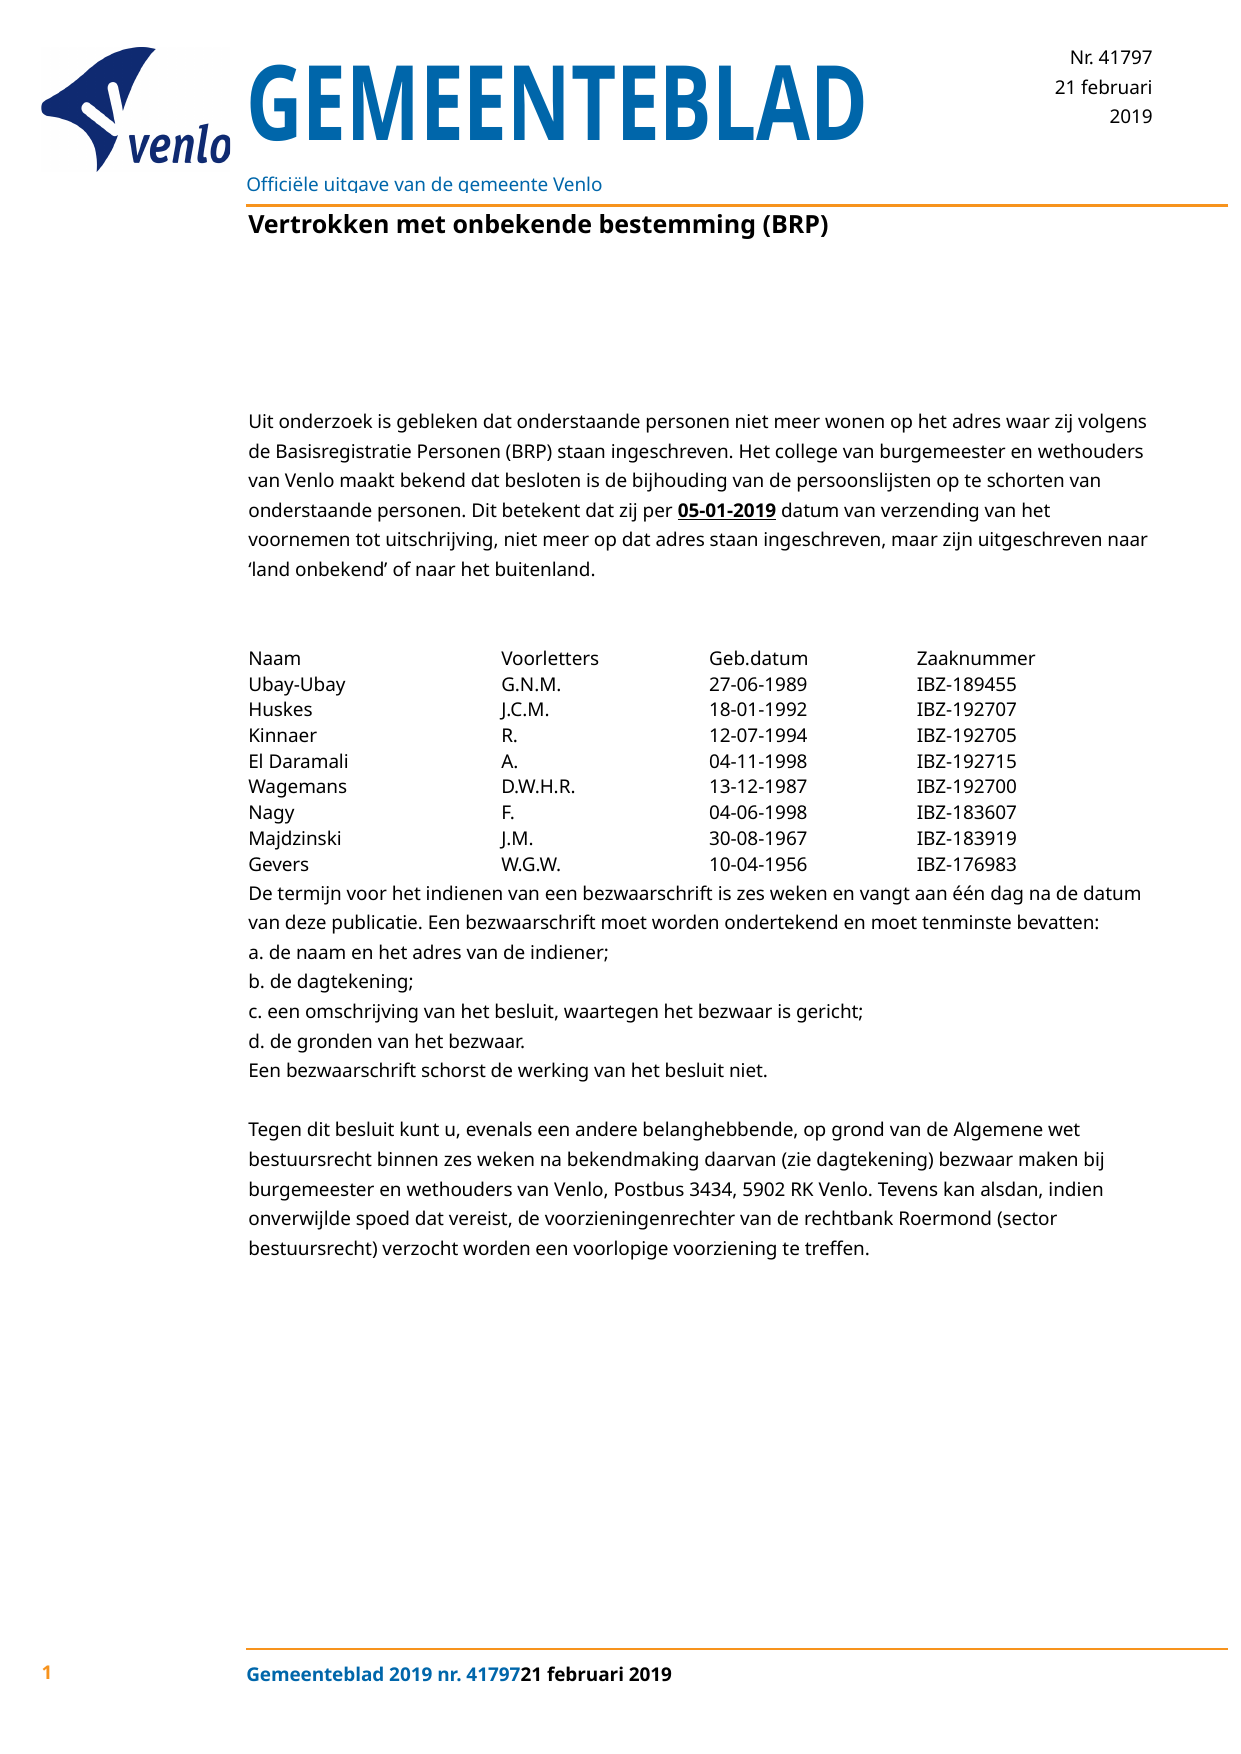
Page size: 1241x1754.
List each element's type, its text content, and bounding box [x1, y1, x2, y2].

table_cell IBZ-183607 [917, 800, 1152, 825]
table_cell Gevers [248, 851, 501, 877]
table_cell Wagemans [248, 774, 501, 799]
table_cell IBZ-183919 [917, 825, 1152, 851]
table_cell 18-01-1992 [709, 697, 917, 722]
table_cell IBZ-192715 [917, 748, 1152, 774]
table_cell Ubay-Ubay [248, 671, 501, 697]
table_cell IBZ-189455 [917, 671, 1152, 697]
table_cell G.N.M. [501, 671, 709, 697]
text a. de naam en het adres van de indiener; [248, 939, 1152, 965]
table_cell J.M. [501, 825, 709, 851]
table_cell Kinnaer [248, 722, 501, 748]
table_cell 04-11-1998 [709, 748, 917, 774]
table_cell 13-12-1987 [709, 774, 917, 799]
table_cell Nagy [248, 800, 501, 825]
text Vertrokken met onbekende bestemming (BRP) [248, 207, 1152, 241]
text Uit onderzoek is gebleken dat onderstaande personen niet meer wonen op het adres waar zij volgens de Basisregistratie Personen (BRP) staan ingeschreven. Het college van burgemeester en wethouders van Venlo maakt bekend dat besloten is de bijhouding van de persoonslijsten op te schorten van onderstaande personen. Dit betekent dat zij per 05-01-2019 datum van verzending van het voornemen tot uitschrijving, niet meer op dat adres staan ingeschreven, maar zijn uitgeschreven naar ‘land onbekend’ of naar het buitenland. [248, 408, 1152, 582]
table_cell 30-08-1967 [709, 825, 917, 851]
table_cell A. [501, 748, 709, 774]
text Tegen dit besluit kunt u, evenals een andere belanghebbende, op grond van de Algemene wet bestuursrecht binnen zes weken na bekendmaking daarvan (zie dagtekening) bezwaar maken bij burgemeester en wethouders van Venlo, Postbus 3434, 5902 RK Venlo. Tevens kan alsdan, indien onverwijlde spoed dat vereist, de voorzieningenrechter van de rechtbank Roermond (sector bestuursrecht) verzocht worden een voorlopige voorziening te treffen. [248, 1117, 1152, 1261]
table_header Voorletters [501, 645, 709, 671]
table_cell W.G.W. [501, 851, 709, 877]
table_header Geb.datum [709, 645, 917, 671]
table_cell J.C.M. [501, 697, 709, 722]
table_cell IBZ-192707 [917, 697, 1152, 722]
table_cell IBZ-192705 [917, 722, 1152, 748]
table_cell 10-04-1956 [709, 851, 917, 877]
text c. een omschrijving van het besluit, waartegen het bezwaar is gericht; [248, 998, 1152, 1024]
table_cell D.W.H.R. [501, 774, 709, 799]
table_header Zaaknummer [917, 645, 1152, 671]
text b. de dagtekening; [248, 969, 1152, 994]
text d. de gronden van het bezwaar. [248, 1028, 1152, 1053]
text Een bezwaarschrift schorst de werking van het besluit niet. [248, 1057, 1152, 1083]
table_cell 12-07-1994 [709, 722, 917, 748]
table_cell R. [501, 722, 709, 748]
table_cell IBZ-192700 [917, 774, 1152, 799]
table_header Naam [248, 645, 501, 671]
table_cell 27-06-1989 [709, 671, 917, 697]
text De termijn voor het indienen van een bezwaarschrift is zes weken en vangt aan één dag na de datum van deze publicatie. Een bezwaarschrift moet worden ondertekend en moet tenminste bevatten: [248, 880, 1152, 935]
table_cell El Daramali [248, 748, 501, 774]
table_cell Huskes [248, 697, 501, 722]
table_cell F. [501, 800, 709, 825]
picture [41, 47, 231, 172]
table_cell 04-06-1998 [709, 800, 917, 825]
table_cell Majdzinski [248, 825, 501, 851]
table_cell IBZ-176983 [917, 851, 1152, 877]
